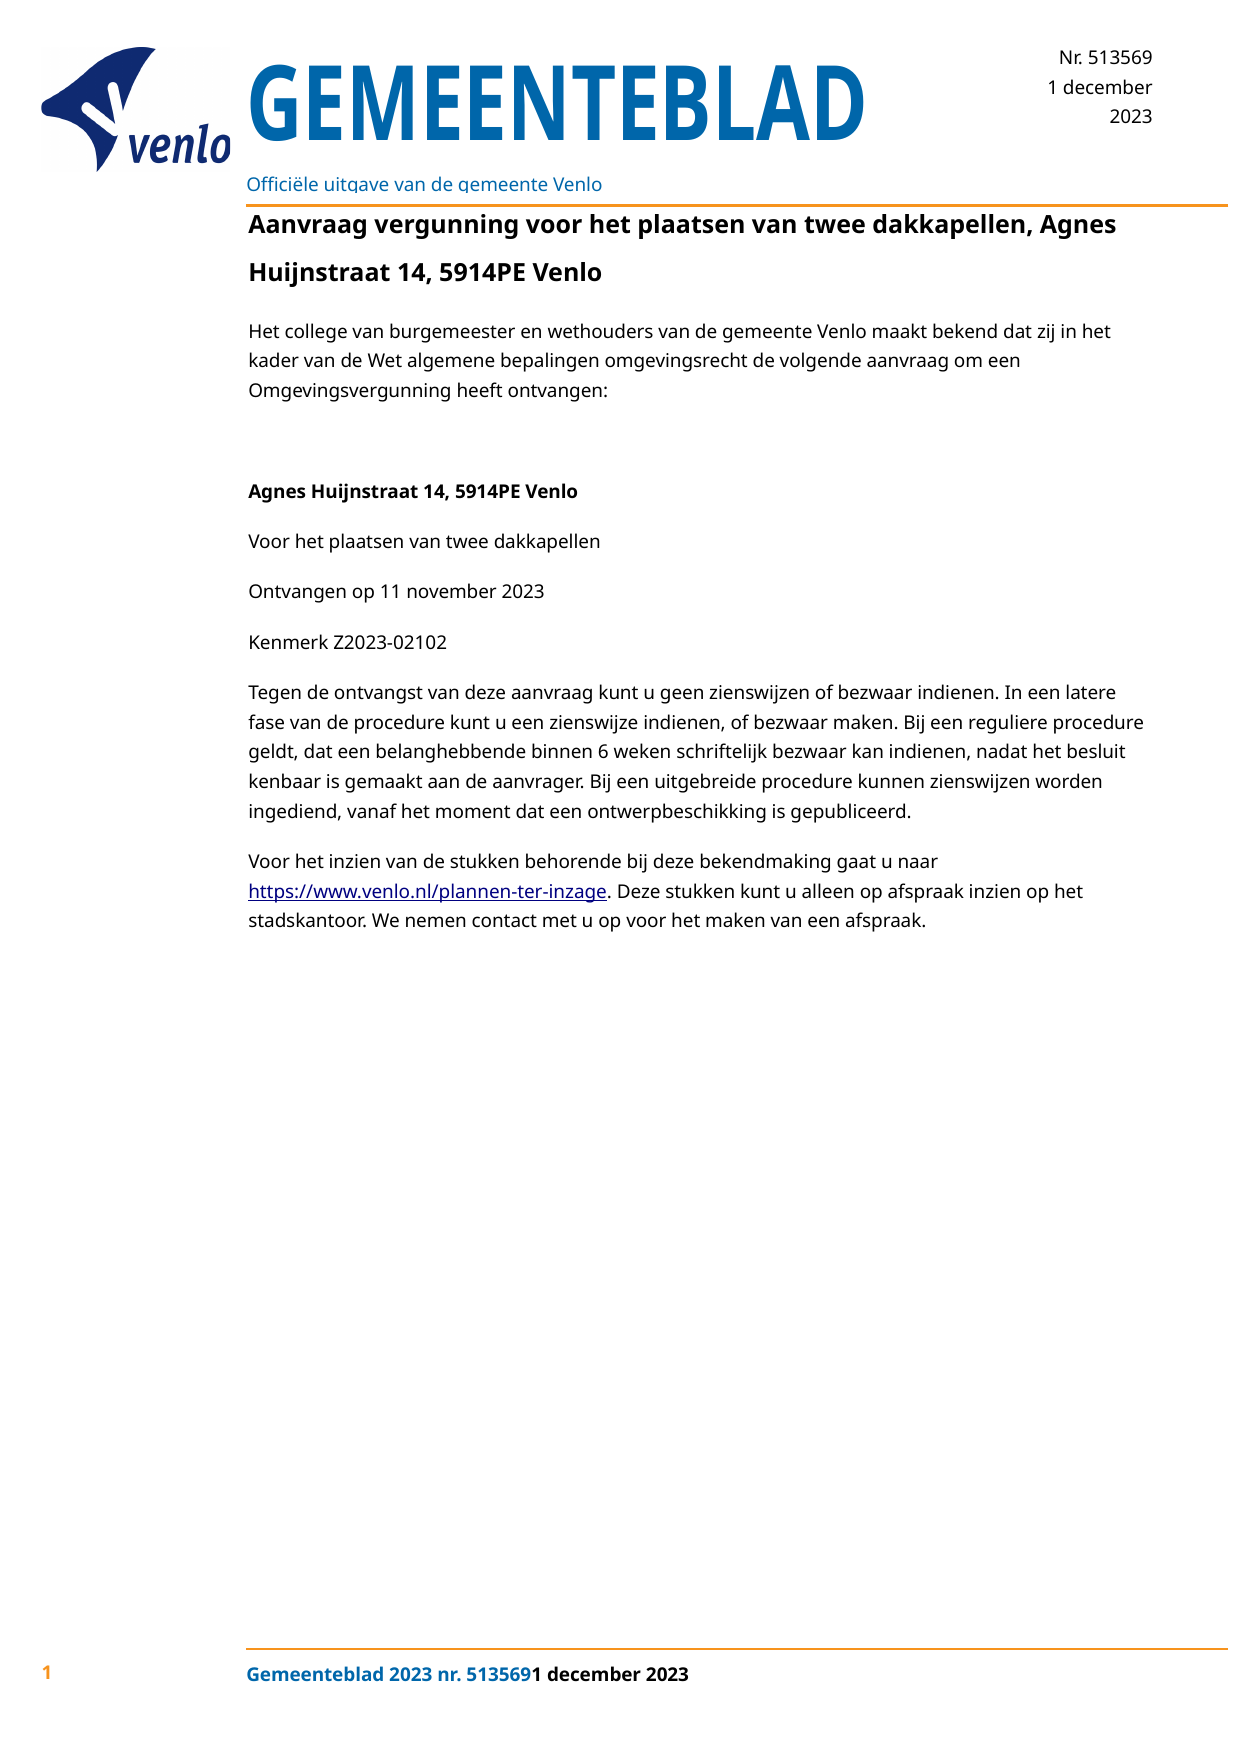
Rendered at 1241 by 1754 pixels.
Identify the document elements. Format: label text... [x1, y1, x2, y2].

text Tegen de ontvangst van deze aanvraag kunt u geen zienswijzen of bezwaar indienen. In een latere fase van de procedure kunt u een zienswijze indienen, of bezwaar maken. Bij een reguliere procedure geldt, dat een belanghebbende binnen 6 weken schriftelijk bezwaar kan indienen, nadat het besluit kenbaar is gemaakt aan de aanvrager. Bij een uitgebreide procedure kunnen zienswijzen worden ingediend, vanaf het moment dat een ontwerpbeschikking is gepubliceerd. [248, 679, 1152, 824]
text Het college van burgemeester en wethouders van de gemeente Venlo maakt bekend dat zij in het kader van de Wet algemene bepalingen omgevingsrecht de volgende aanvraag om een Omgevingsvergunning heeft ontvangen: [248, 318, 1152, 403]
text Voor het plaatsen van twee dakkapellen [248, 528, 1152, 554]
picture [41, 47, 231, 172]
text Ontvangen op 11 november 2023 [248, 579, 1152, 604]
text Aanvraag vergunning voor het plaatsen van twee dakkapellen, Agnes Huijnstraat 14, 5914PE Venlo [248, 207, 1152, 288]
text Agnes Huijnstraat 14, 5914PE Venlo [248, 478, 1152, 504]
text Voor het inzien van de stukken behorende bij deze bekendmaking gaat u naar https://www.venlo.nl/plannen-ter-inzage. Deze stukken kunt u alleen op afspraak inzien op het stadskantoor. We nemen contact met u op voor het maken van een afspraak. [248, 848, 1152, 933]
text Kenmerk Z2023-02102 [248, 629, 1152, 655]
